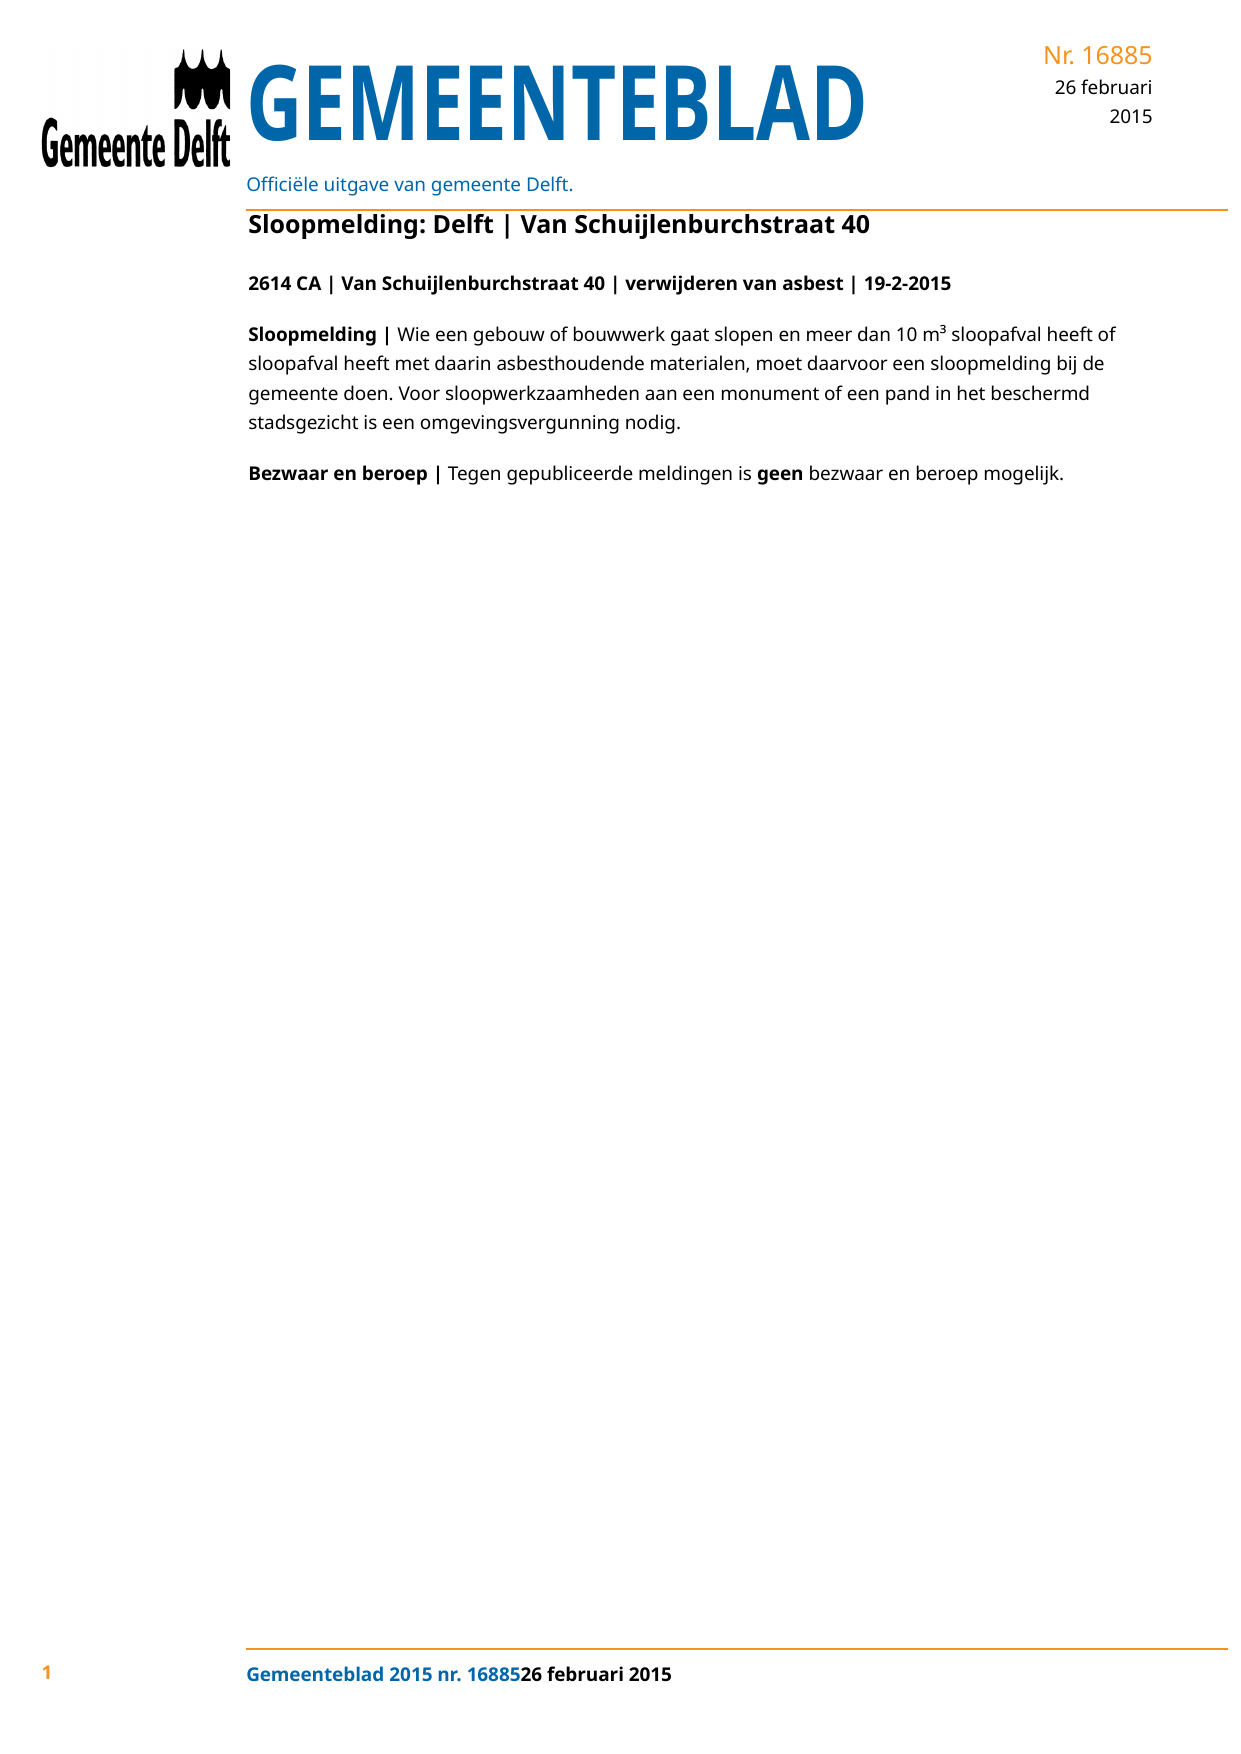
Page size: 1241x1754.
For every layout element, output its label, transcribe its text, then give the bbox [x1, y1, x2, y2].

text Sloopmelding: Delft | Van Schuijlenburchstraat 40 [248, 211, 1152, 241]
text Bezwaar en beroep | Tegen gepubliceerde meldingen is geen bezwaar en beroep mogelijk. [248, 460, 1152, 486]
text Sloopmelding | Wie een gebouw of bouwwerk gaat slopen en meer dan 10 m³ sloopafval heeft of sloopafval heeft met daarin asbesthoudende materialen, moet daarvoor een sloopmelding bij de gemeente doen. Voor sloopwerkzaamheden aan een monument of een pand in het beschermd stadsgezicht is een omgevingsvergunning nodig. [248, 321, 1152, 435]
text 2614 CA | Van Schuijlenburchstraat 40 | verwijderen van asbest | 19-2-2015 [248, 270, 1152, 296]
picture [41, 47, 231, 172]
